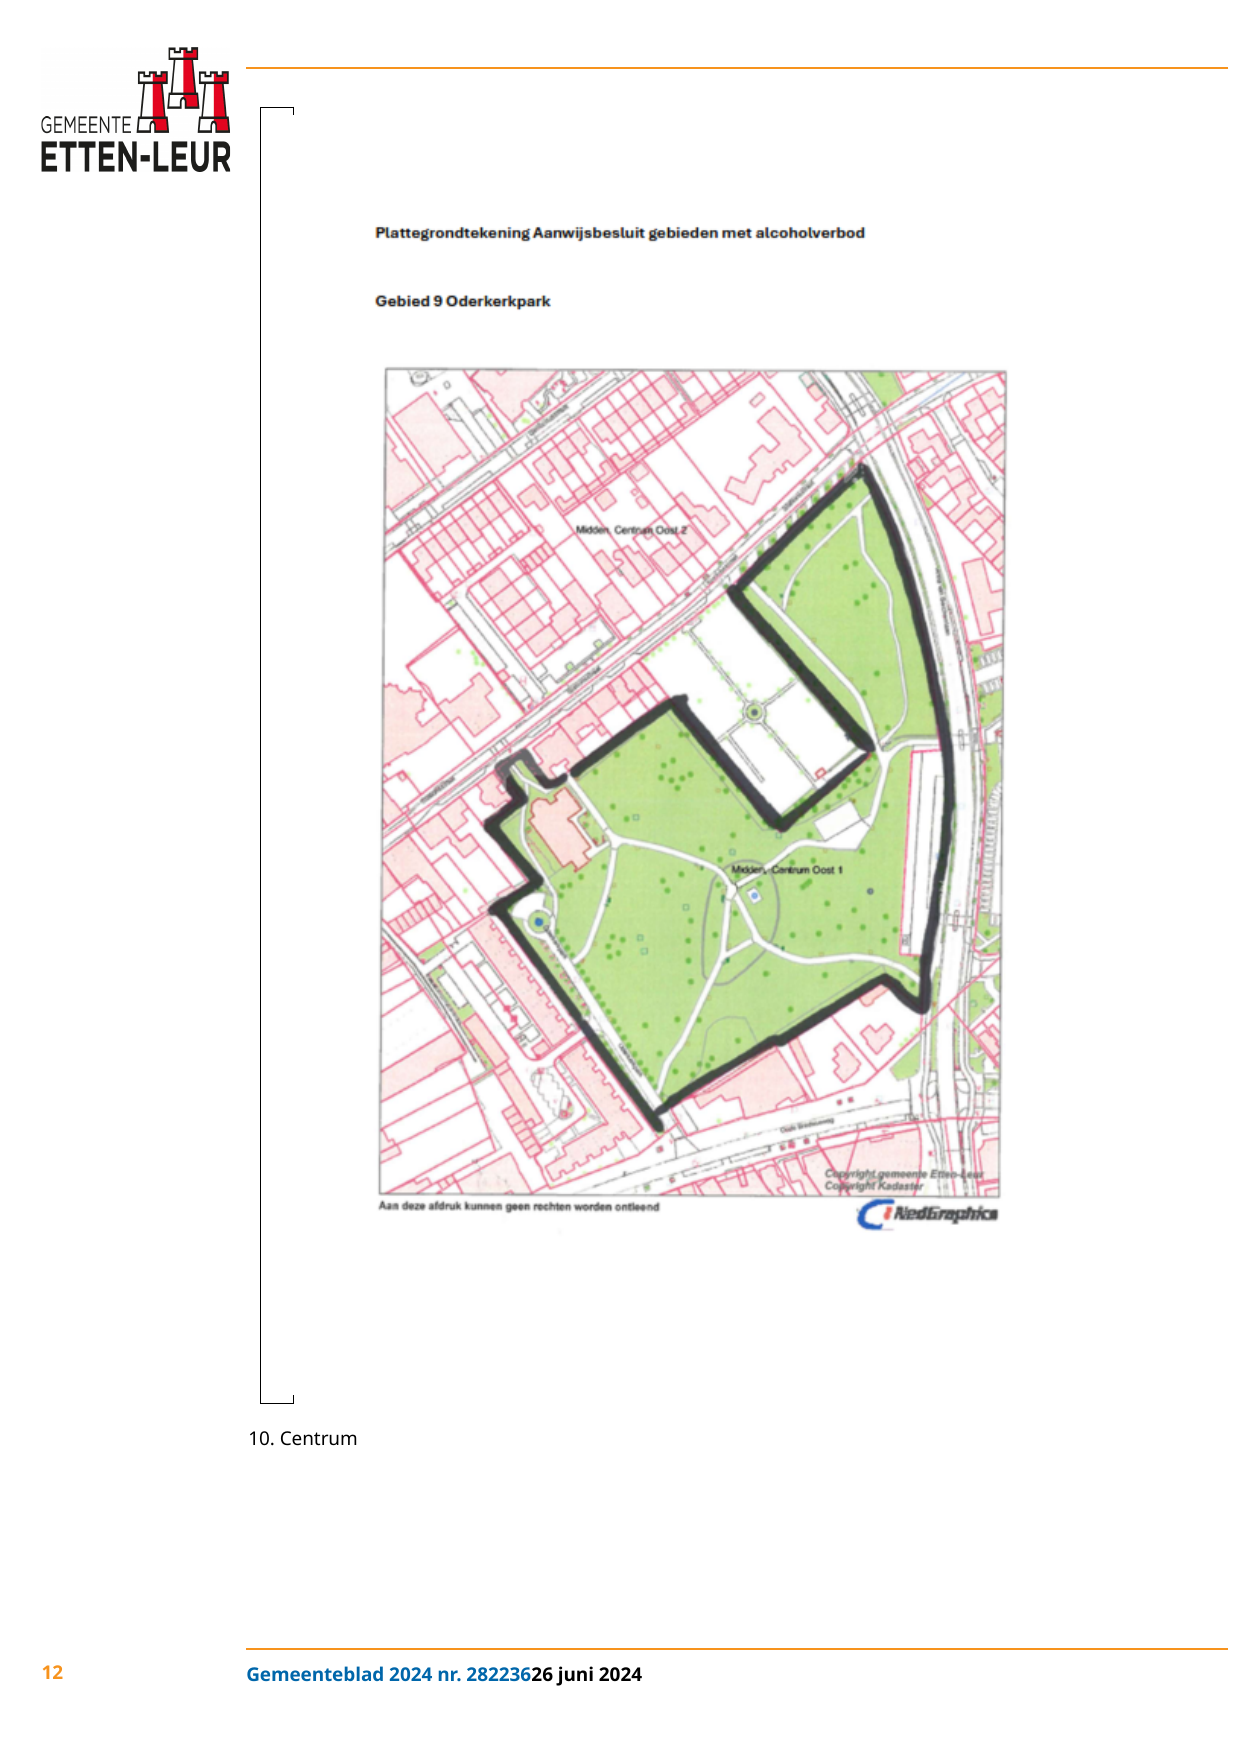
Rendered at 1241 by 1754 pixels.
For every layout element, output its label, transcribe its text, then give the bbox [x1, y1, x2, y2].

picture [268, 115, 1173, 1395]
text 10. Centrum [248, 1425, 1152, 1450]
picture [41, 47, 231, 172]
